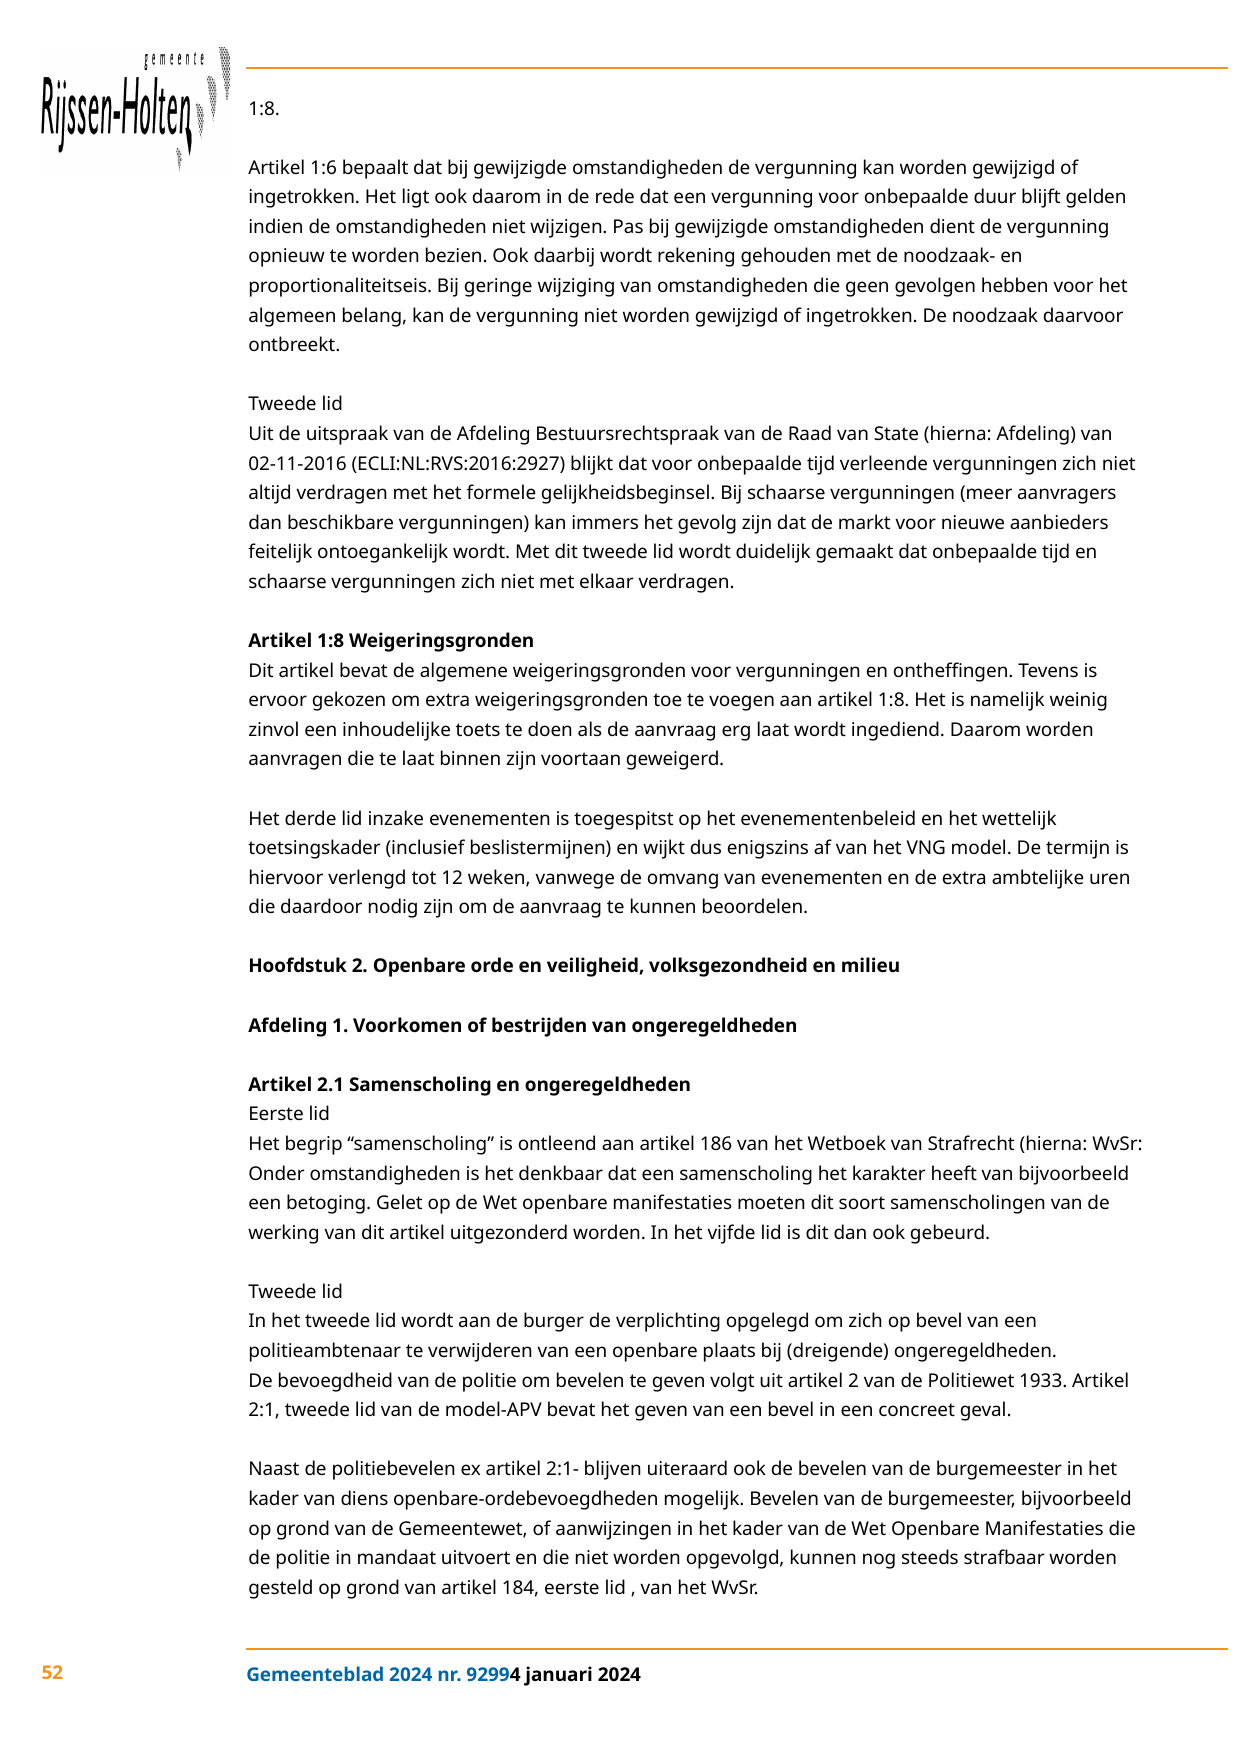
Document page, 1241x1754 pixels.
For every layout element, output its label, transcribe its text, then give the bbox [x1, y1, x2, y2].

text Tweede lid [248, 1278, 1152, 1304]
text Naast de politiebevelen ex artikel 2:1- blijven uiteraard ook de bevelen van de burgemeester in het kader van diens openbare-ordebevoegdheden mogelijk. Bevelen van de burgemeester, bijvoorbeeld op grond van de Gemeentewet, of aanwijzingen in het kader van de Wet Openbare Manifestaties die de politie in mandaat uitvoert en die niet worden opgevolgd, kunnen nog steeds strafbaar worden gesteld op grond van artikel 184, eerste lid , van het WvSr. [248, 1456, 1152, 1600]
text Artikel 1:8 Weigeringsgronden [248, 627, 1152, 653]
text In het tweede lid wordt aan de burger de verplichting opgelegd om zich op bevel van een politieambtenaar te verwijderen van een openbare plaats bij (dreigende) ongeregeldheden. [248, 1308, 1152, 1363]
text Hoofdstuk 2. Openbare orde en veiligheid, volksgezondheid en milieu [248, 953, 1152, 978]
text Onder omstandigheden is het denkbaar dat een samenscholing het karakter heeft van bijvoorbeeld een betoging. Gelet op de Wet openbare manifestaties moeten dit soort samenscholingen van de werking van dit artikel uitgezonderd worden. In het vijfde lid is dit dan ook gebeurd. [248, 1160, 1152, 1245]
text Tweede lid [248, 391, 1152, 416]
text Uit de uitspraak van de Afdeling Bestuursrechtspraak van de Raad van State (hierna: Afdeling) van [248, 420, 1152, 446]
text Artikel 2.1 Samenscholing en ongeregeldheden [248, 1071, 1152, 1097]
text Het derde lid inzake evenementen is toegespitst op het evenementenbeleid en het wettelijk toetsingskader (inclusief beslistermijnen) en wijkt dus enigszins af van het VNG model. De termijn is hiervoor verlengd tot 12 weken, vanwege de omvang van evenementen en de extra ambtelijke uren die daardoor nodig zijn om de aanvraag te kunnen beoordelen. [248, 805, 1152, 919]
text Afdeling 1. Voorkomen of bestrijden van ongeregeldheden [248, 1012, 1152, 1038]
picture [41, 47, 231, 172]
text Dit artikel bevat de algemene weigeringsgronden voor vergunningen en ontheffingen. Tevens is ervoor gekozen om extra weigeringsgronden toe te voegen aan artikel 1:8. Het is namelijk weinig zinvol een inhoudelijke toets te doen als de aanvraag erg laat wordt ingediend. Daarom worden aanvragen die te laat binnen zijn voortaan geweigerd. [248, 657, 1152, 771]
text Het begrip “samenscholing” is ontleend aan artikel 186 van het Wetboek van Strafrecht (hierna: WvSr: [248, 1130, 1152, 1156]
text 02-11-2016 (ECLI:NL:RVS:2016:2927) blijkt dat voor onbepaalde tijd verleende vergunningen zich niet altijd verdragen met het formele gelijkheidsbeginsel. Bij schaarse vergunningen (meer aanvragers dan beschikbare vergunningen) kan immers het gevolg zijn dat de markt voor nieuwe aanbieders feitelijk ontoegankelijk wordt. Met dit tweede lid wordt duidelijk gemaakt dat onbepaalde tijd en schaarse vergunningen zich niet met elkaar verdragen. [248, 450, 1152, 594]
text Artikel 1:6 bepaalt dat bij gewijzigde omstandigheden de vergunning kan worden gewijzigd of ingetrokken. Het ligt ook daarom in de rede dat een vergunning voor onbepaalde duur blijft gelden indien de omstandigheden niet wijzigen. Pas bij gewijzigde omstandigheden dient de vergunning opnieuw te worden bezien. Ook daarbij wordt rekening gehouden met de noodzaak- en proportionaliteitseis. Bij geringe wijziging van omstandigheden die geen gevolgen hebben voor het algemeen belang, kan de vergunning niet worden gewijzigd of ingetrokken. De noodzaak daarvoor ontbreekt. [248, 154, 1152, 357]
text Eerste lid [248, 1101, 1152, 1126]
text De bevoegdheid van de politie om bevelen te geven volgt uit artikel 2 van de Politiewet 1933. Artikel 2:1, tweede lid van de model-APV bevat het geven van een bevel in een concreet geval. [248, 1367, 1152, 1422]
text 1:8. [248, 95, 1152, 121]
